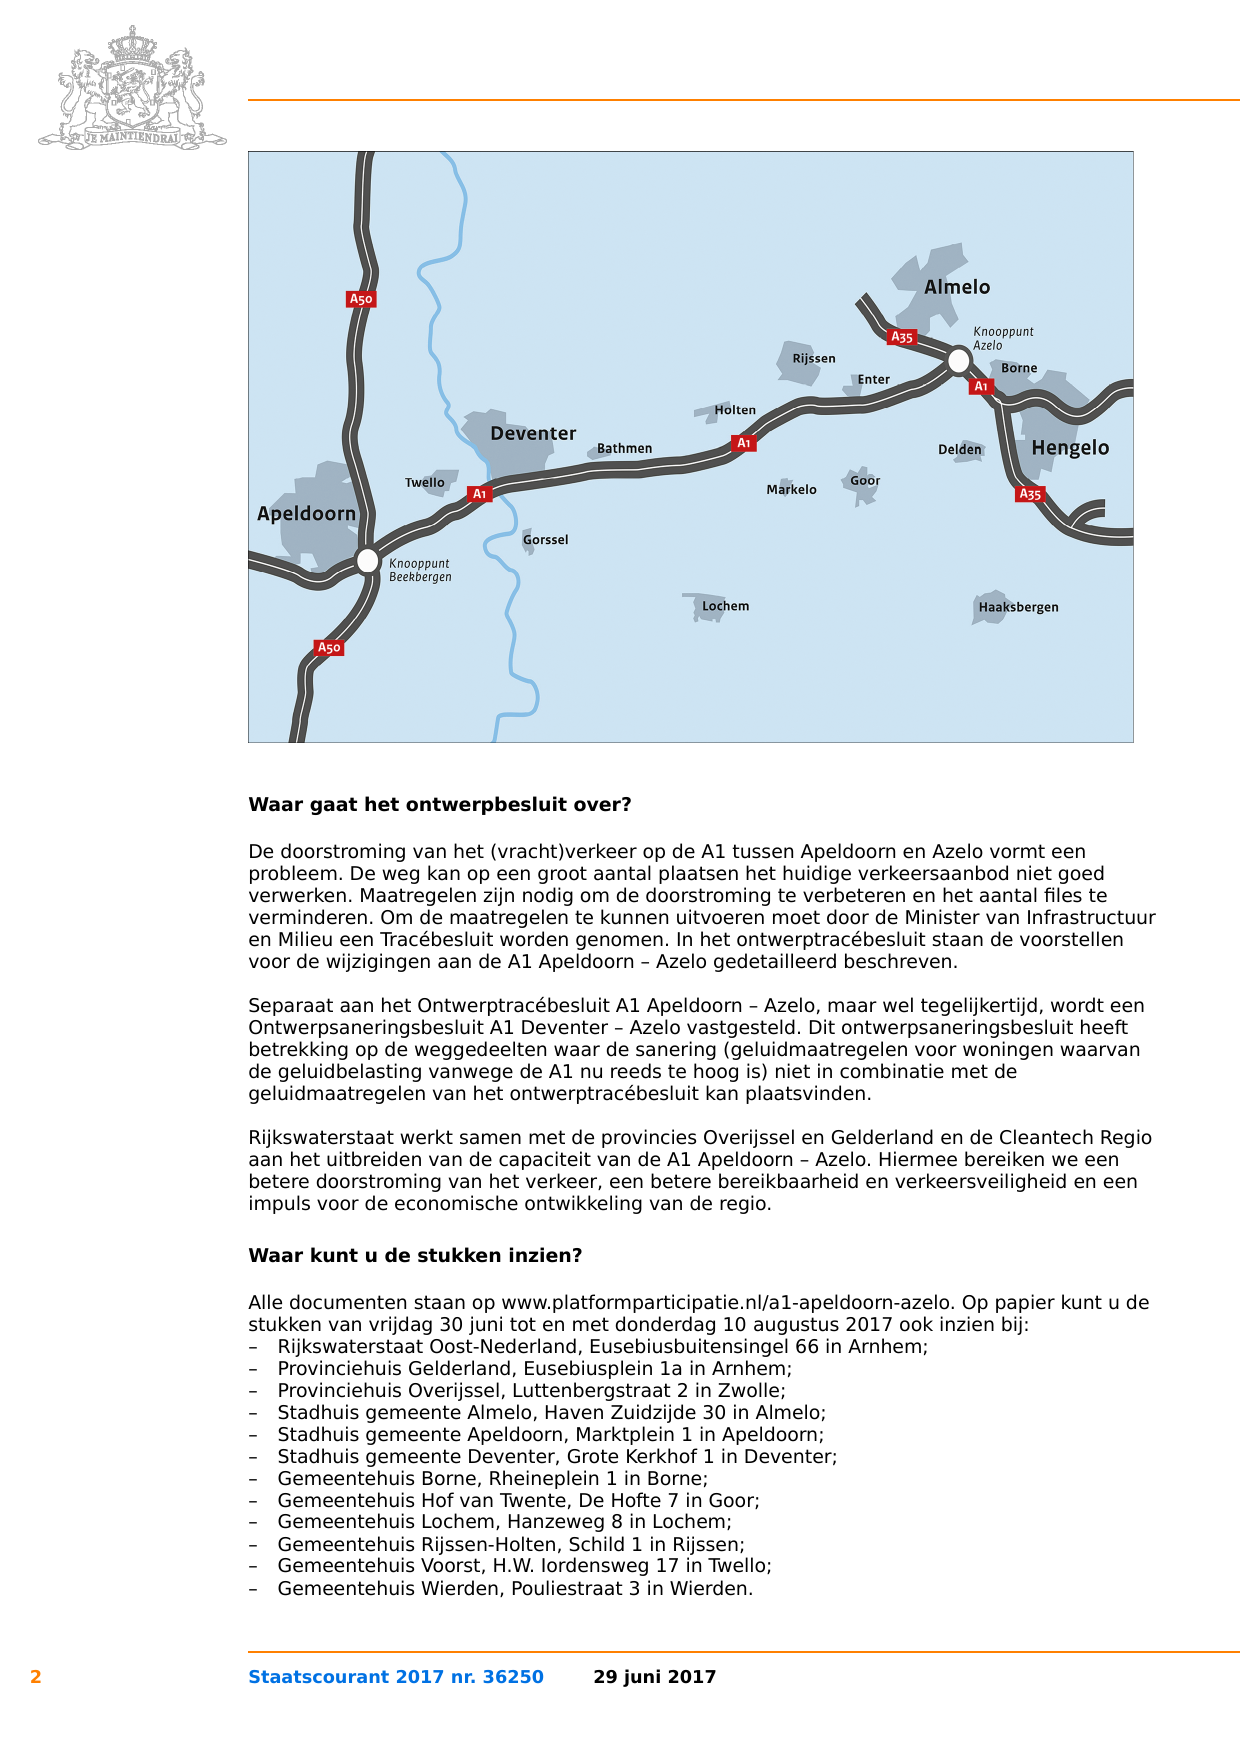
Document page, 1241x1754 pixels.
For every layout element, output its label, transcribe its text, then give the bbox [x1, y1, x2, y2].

text Separaat aan het Ontwerptracébesluit A1 Apeldoorn – Azelo, maar wel tegelijkertijd, wordt een Ontwerpsaneringsbesluit A1 Deventer – Azelo vastgesteld. Dit ontwerpsaneringsbesluit heeft betrekking op de weggedeelten waar de sanering (geluidmaatregelen voor woningen waarvan de geluidbelasting vanwege de A1 nu reeds te hoog is) niet in combinatie met de geluidmaatregelen van het ontwerptracébesluit kan plaatsvinden. [248, 995, 1163, 1105]
text – Gemeentehuis Wierden, Pouliestraat 3 in Wierden. [248, 1577, 1163, 1599]
text De doorstroming van het (vracht)verkeer op de A1 tussen Apeldoorn en Azelo vormt een probleem. De weg kan op een groot aantal plaatsen het huidige verkeersaanbod niet goed verwerken. Maatregelen zijn nodig om de doorstroming te verbeteren en het aantal files te verminderen. Om de maatregelen te kunnen uitvoeren moet door de Minister van Infrastructuur en Milieu een Tracébesluit worden genomen. In het ontwerptracébesluit staan de voorstellen voor de wijzigingen aan de A1 Apeldoorn – Azelo gedetailleerd beschreven. [248, 841, 1163, 973]
subtitle Waar gaat het ontwerpbesluit over? [248, 794, 1163, 816]
text – Gemeentehuis Rijssen-Holten, Schild 1 in Rijssen; [248, 1533, 1163, 1555]
text – Gemeentehuis Voorst, H.W. Iordensweg 17 in Twello; [248, 1555, 1163, 1577]
text – Stadhuis gemeente Almelo, Haven Zuidzijde 30 in Almelo; [248, 1402, 1163, 1423]
picture [38, 25, 227, 150]
text – Stadhuis gemeente Deventer, Grote Kerkhof 1 in Deventer; [248, 1446, 1163, 1467]
text Rijkswaterstaat werkt samen met de provincies Overijssel en Gelderland en de Cleantech Regio aan het uitbreiden van de capaciteit van de A1 Apeldoorn – Azelo. Hiermee bereiken we een betere doorstroming van het verkeer, een betere bereikbaarheid en verkeersveiligheid en een impuls voor de economische ontwikkeling van de regio. [248, 1127, 1163, 1215]
subtitle Waar kunt u de stukken inzien? [248, 1245, 1163, 1267]
text – Stadhuis gemeente Apeldoorn, Marktplein 1 in Apeldoorn; [248, 1423, 1163, 1446]
text – Gemeentehuis Hof van Twente, De Hofte 7 in Goor; [248, 1489, 1163, 1511]
text – Gemeentehuis Lochem, Hanzeweg 8 in Lochem; [248, 1511, 1163, 1533]
text – Provinciehuis Overijssel, Luttenbergstraat 2 in Zwolle; [248, 1379, 1163, 1402]
picture [248, 151, 1134, 743]
text – Provinciehuis Gelderland, Eusebiusplein 1a in Arnhem; [248, 1358, 1163, 1379]
text – Rijkswaterstaat Oost-Nederland, Eusebiusbuitensingel 66 in Arnhem; [248, 1336, 1163, 1358]
text – Gemeentehuis Borne, Rheineplein 1 in Borne; [248, 1467, 1163, 1489]
text Alle documenten staan op www.platformparticipatie.nl/a1-apeldoorn-azelo. Op papier kunt u de stukken van vrijdag 30 juni tot en met donderdag 10 augustus 2017 ook inzien bij: [248, 1292, 1163, 1336]
